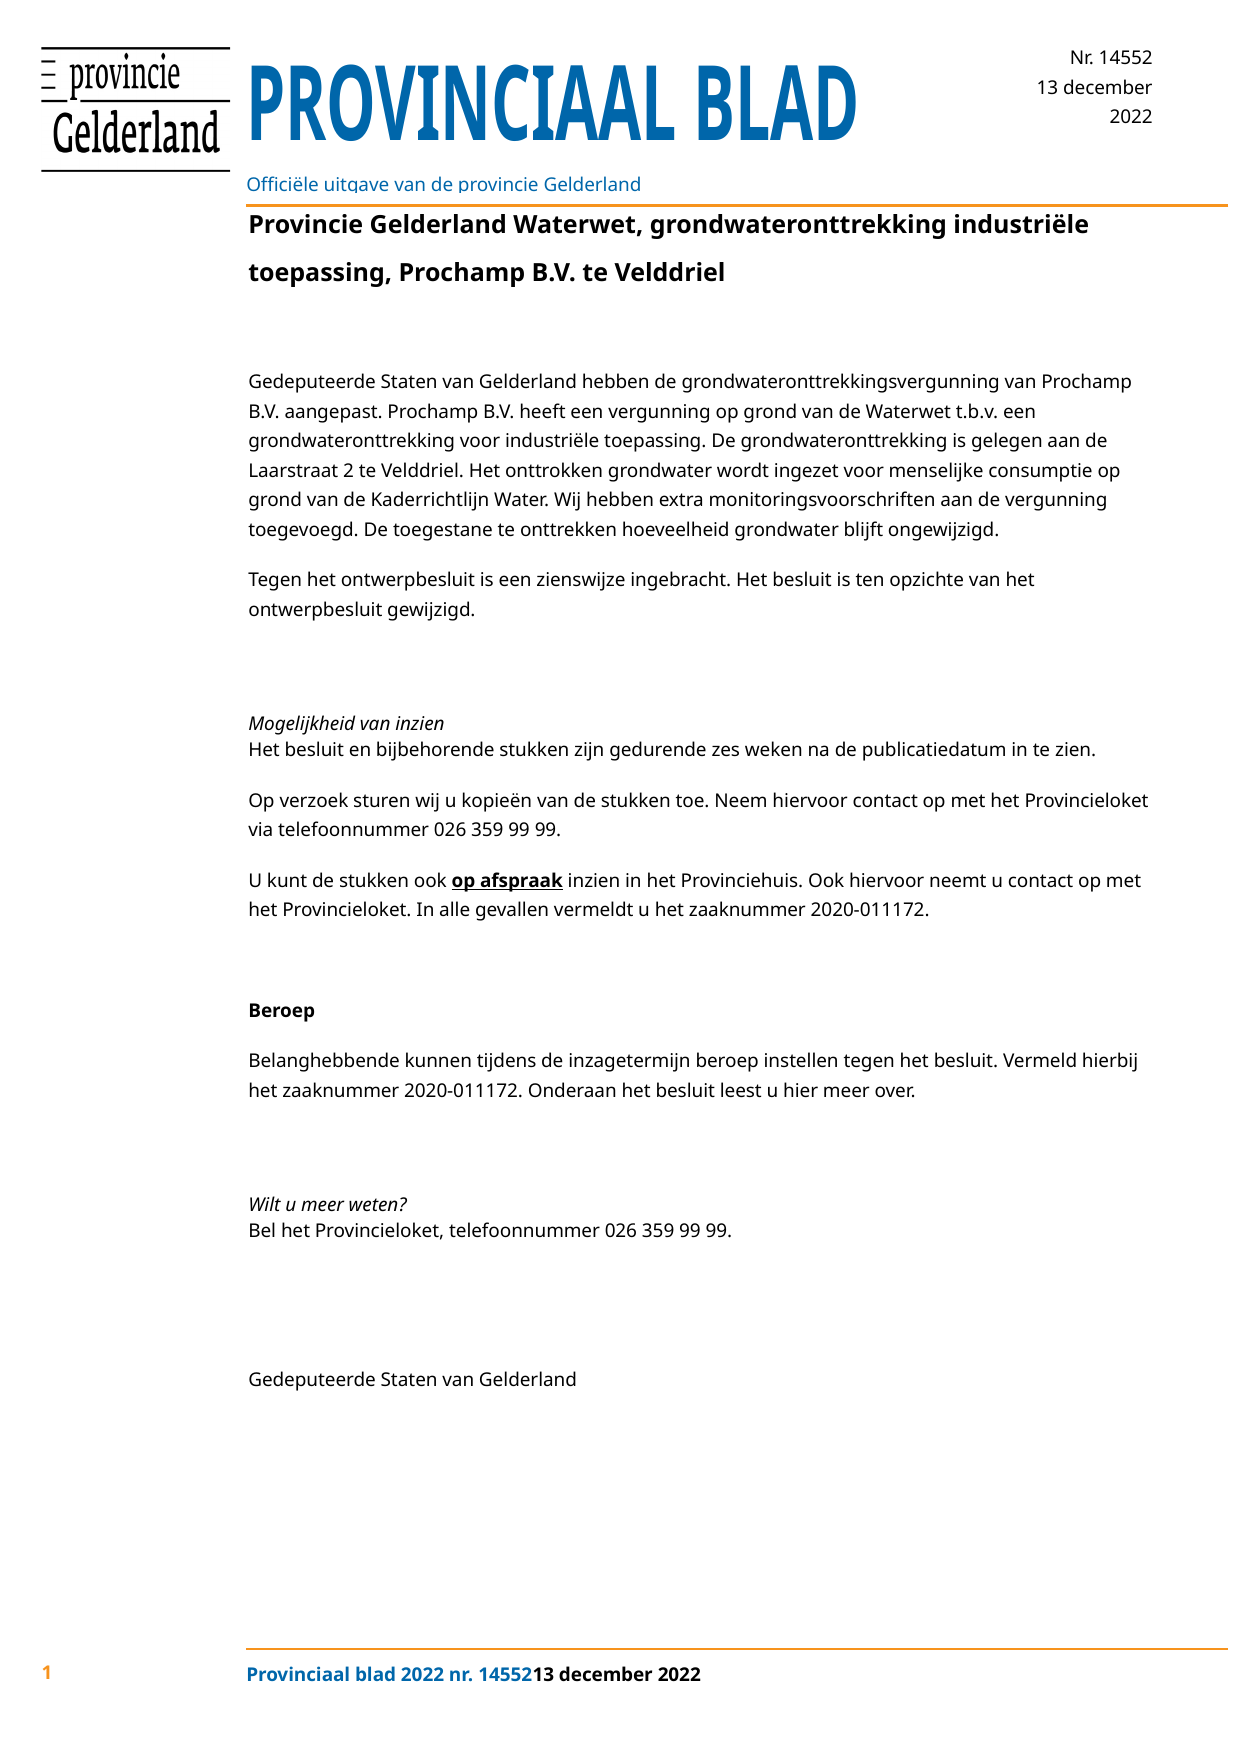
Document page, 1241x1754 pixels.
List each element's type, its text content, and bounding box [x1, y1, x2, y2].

text Belanghebbende kunnen tijdens de inzagetermijn beroep instellen tegen het besluit. Vermeld hierbij het zaaknummer 2020-011172. Onderaan het besluit leest u hier meer over. [248, 1048, 1152, 1103]
text Bel het Provincieloket, telefoonnummer 026 359 99 99. [248, 1217, 1152, 1243]
picture [41, 47, 231, 172]
text U kunt de stukken ook op afspraak inzien in het Provinciehuis. Ook hiervoor neemt u contact op met het Provincieloket. In alle gevallen vermeldt u het zaaknummer 2020-011172. [248, 867, 1152, 922]
text Mogelijkheid van inzien [248, 711, 1152, 736]
text Gedeputeerde Staten van Gelderland [248, 1366, 1152, 1392]
text Het besluit en bijbehorende stukken zijn gedurende zes weken na de publicatiedatum in te zien. [248, 736, 1152, 762]
text Wilt u meer weten? [248, 1192, 1152, 1217]
text Tegen het ontwerpbesluit is een zienswijze ingebracht. Het besluit is ten opzichte van het ontwerpbesluit gewijzigd. [248, 567, 1152, 622]
text Gedeputeerde Staten van Gelderland hebben de grondwateronttrekkingsvergunning van Prochamp B.V. aangepast. Prochamp B.V. heeft een vergunning op grond van de Waterwet t.b.v. een grondwateronttrekking voor industriële toepassing. De grondwateronttrekking is gelegen aan de Laarstraat 2 te Velddriel. Het onttrokken grondwater wordt ingezet voor menselijke consumptie op grond van de Kaderrichtlijn Water. Wij hebben extra monitoringsvoorschriften aan de vergunning toegevoegd. De toegestane te onttrekken hoeveelheid grondwater blijft ongewijzigd. [248, 368, 1152, 542]
text Beroep [248, 997, 1152, 1023]
text Op verzoek sturen wij u kopieën van de stukken toe. Neem hiervoor contact op met het Provincieloket via telefoonnummer 026 359 99 99. [248, 787, 1152, 842]
text Provincie Gelderland Waterwet, grondwateronttrekking industriële toepassing, Prochamp B.V. te Velddriel [248, 207, 1152, 288]
